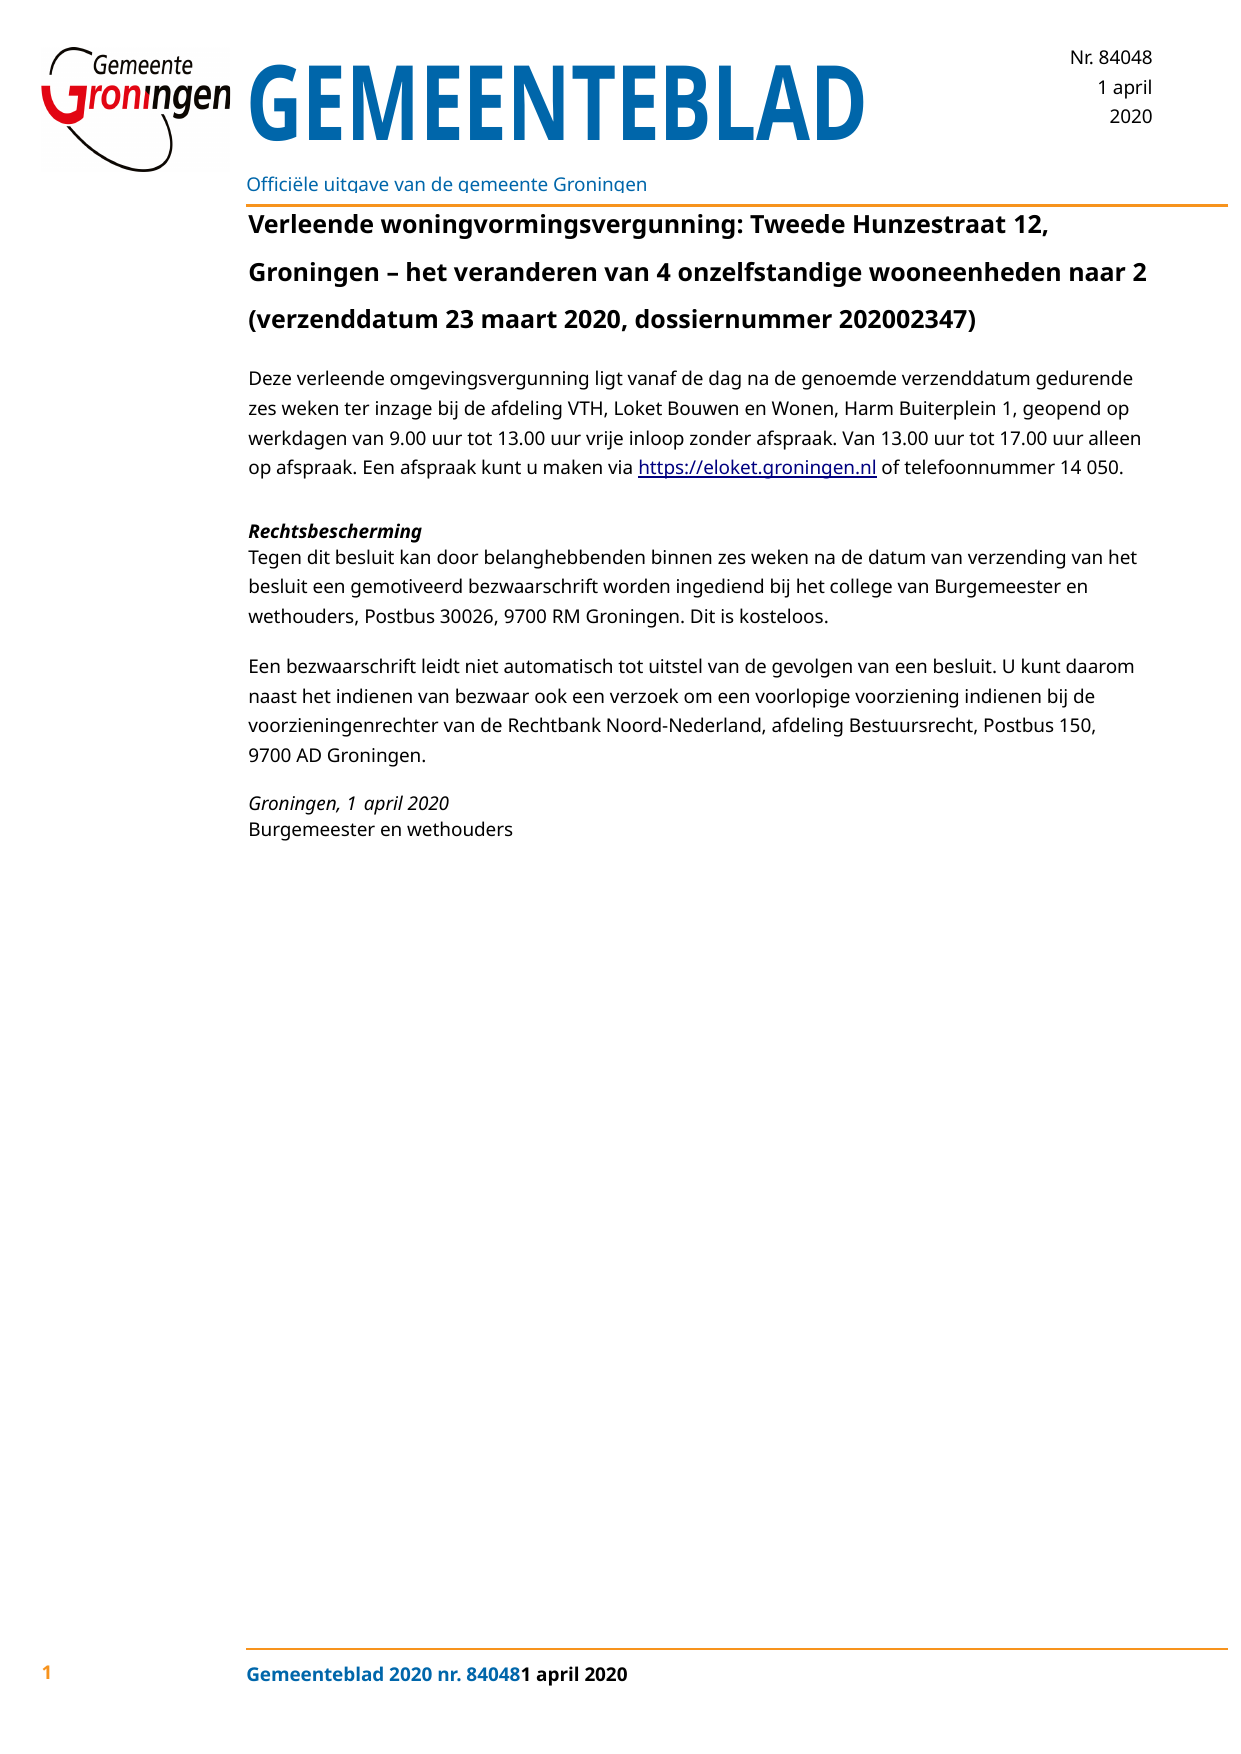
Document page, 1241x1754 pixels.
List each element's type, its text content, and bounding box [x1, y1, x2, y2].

text Burgemeester en wethouders [248, 816, 1152, 842]
text Rechtsbescherming [248, 518, 1152, 544]
text Tegen dit besluit kan door belanghebbenden binnen zes weken na de datum van verzending van het besluit een gemotiveerd bezwaarschrift worden ingediend bij het college van Burgemeester en wethouders, Postbus 30026, 9700 RM Groningen. Dit is kosteloos. [248, 544, 1152, 629]
text Een bezwaarschrift leidt niet automatisch tot uitstel van de gevolgen van een besluit. U kunt daarom naast het indienen van bezwaar ook een verzoek om een voorlopige voorziening indienen bij de voorzieningenrechter van de Rechtbank Noord-Nederland, afdeling Bestuursrecht, Postbus 150, 9700 AD Groningen. [248, 653, 1152, 768]
picture [41, 47, 231, 172]
text Verleende woningvormingsvergunning: Tweede Hunzestraat 12, Groningen – het veranderen van 4 onzelfstandige wooneenheden naar 2 (verzenddatum 23 maart 2020, dossiernummer 202002347) [248, 207, 1152, 336]
text Groningen, 1 april 2020 [248, 790, 1152, 816]
text Deze verleende omgevingsvergunning ligt vanaf de dag na de genoemde verzenddatum gedurende zes weken ter inzage bij de afdeling VTH, Loket Bouwen en Wonen, Harm Buiterplein 1, geopend op werkdagen van 9.00 uur tot 13.00 uur vrije inloop zonder afspraak. Van 13.00 uur tot 17.00 uur alleen op afspraak. Een afspraak kunt u maken via https://eloket.groningen.nl of telefoonnummer 14 050. [248, 366, 1152, 480]
